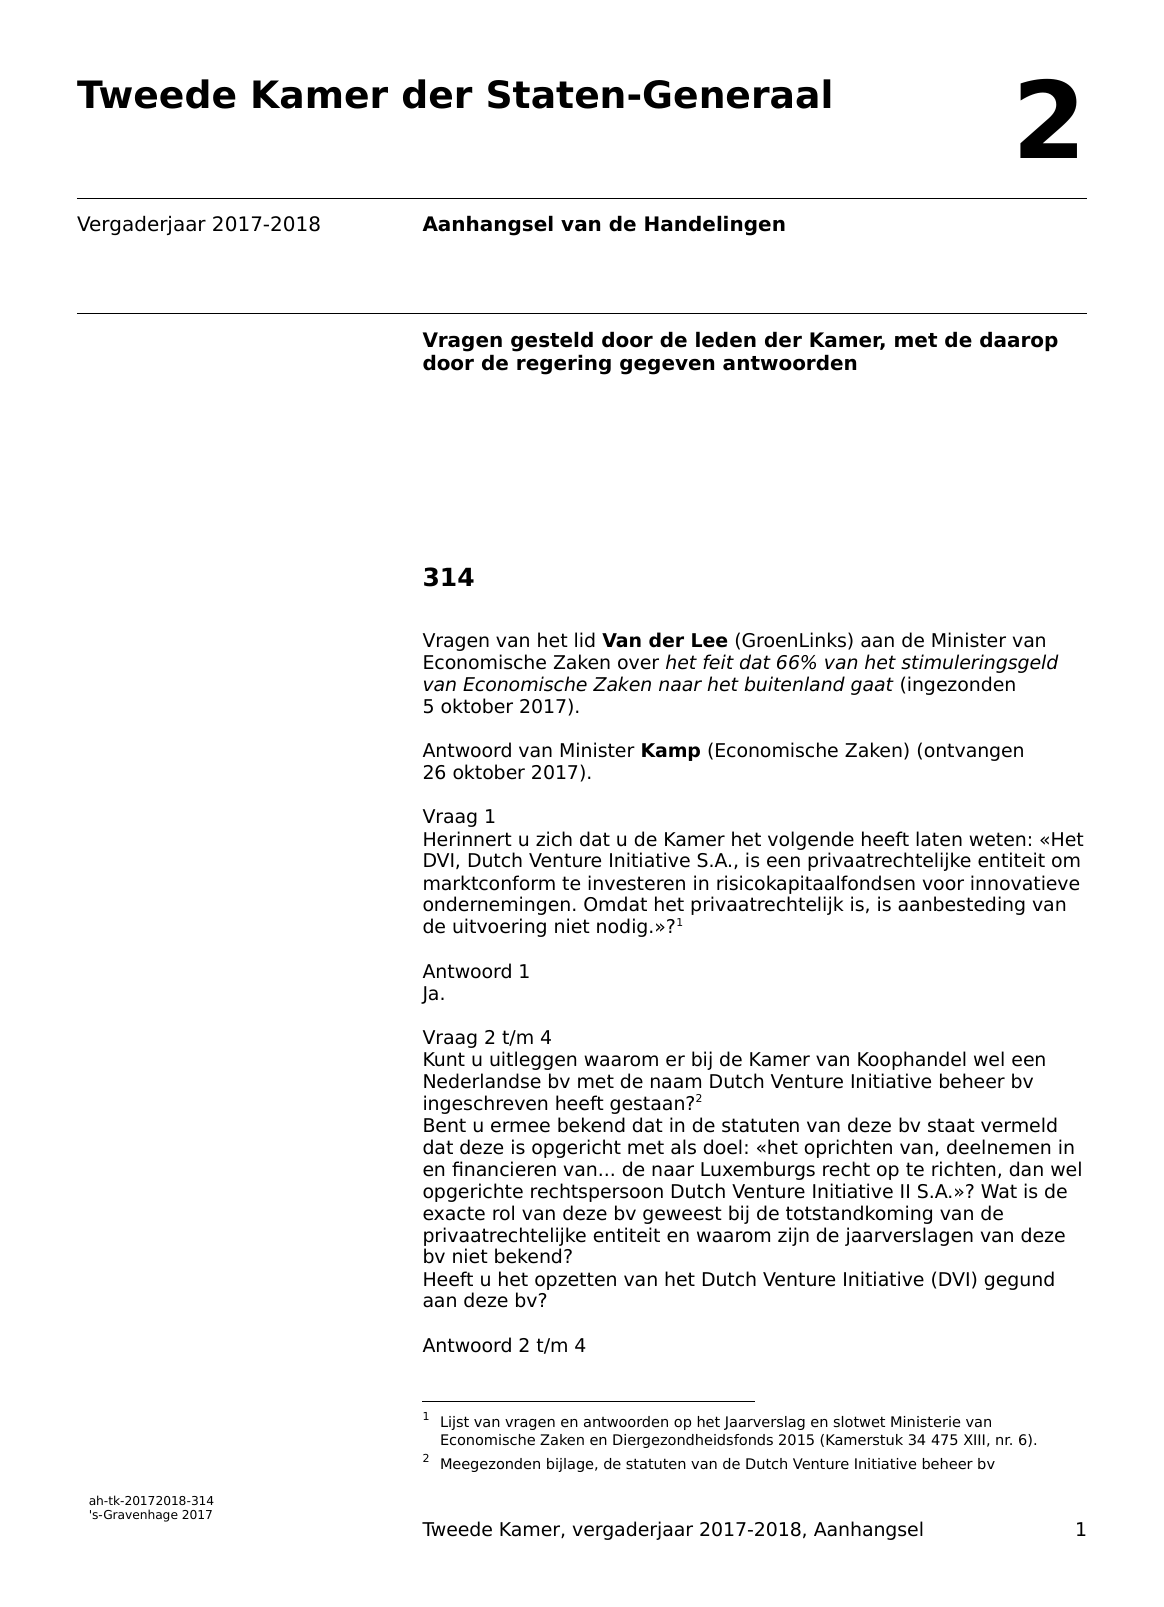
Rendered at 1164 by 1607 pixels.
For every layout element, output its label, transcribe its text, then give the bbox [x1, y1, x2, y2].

text 314 [422, 563, 1087, 592]
text Antwoord van Minister Kamp (Economische Zaken) (ontvangen 26 oktober 2017). [422, 740, 1087, 784]
text Antwoord 2 t/m 4 [422, 1334, 1087, 1357]
text Bent u ermee bekend dat in de statuten van deze bv staat vermeld dat deze is opgericht met als doel: «het oprichten van, deelnemen in en financieren van... de naar Luxemburgs recht op te richten, dan wel opgerichte rechtspersoon Dutch Venture Initiative II S.A.»? Wat is de exacte rol van deze bv geweest bij de totstandkoming van de privaatrechtelijke entiteit en waarom zijn de jaarverslagen van deze bv niet bekend? [422, 1114, 1087, 1268]
text Heeft u het opzetten van het Dutch Venture Initiative (DVI) gegund aan deze bv? [422, 1268, 1087, 1312]
table_cell [77, 314, 422, 375]
text Vragen van het lid Van der Lee (GroenLinks) aan de Minister van Economische Zaken over het feit dat 66% van het stimuleringsgeld van Economische Zaken naar het buitenland gaat (ingezonden 5 oktober 2017). [422, 630, 1087, 718]
text ah-tk-20172018-314 [88, 1494, 323, 1508]
text Vraag 2 t/m 4 [422, 1027, 1087, 1049]
table_cell Vergaderjaar 2017-2018 [77, 199, 422, 313]
table_cell Aanhangsel van de Handelingen [422, 199, 1087, 313]
text Herinnert u zich dat u de Kamer het volgende heeft laten weten: «Het DVI, Dutch Venture Initiative S.A., is een privaatrechtelijke entiteit om marktconform te investeren in risicokapitaalfondsen voor innovatieve ondernemingen. Omdat het privaatrechtelijk is, is aanbesteding van de uitvoering niet nodig.»? [422, 828, 1087, 938]
text 's-Gravenhage 2017 [88, 1508, 323, 1522]
table_header 2 [886, 59, 1087, 198]
table_header Tweede Kamer der Staten-Generaal [77, 59, 886, 198]
text Kunt u uitleggen waarom er bij de Kamer van Koophandel wel een Nederlandse bv met de naam Dutch Venture Initiative beheer bv ingeschreven heeft gestaan? [422, 1049, 1087, 1114]
text Meegezonden bijlage, de statuten van de Dutch Venture Initiative beheer bv [422, 1452, 1087, 1474]
text Lijst van vragen en antwoorden op het Jaarverslag en slotwet Ministerie van Economische Zaken en Diergezondheidsfonds 2015 (Kamerstuk 34 475 XIII, nr. 6). [422, 1410, 1087, 1449]
text Ja. [422, 982, 1087, 1004]
text Vraag 1 [422, 806, 1087, 828]
text Antwoord 1 [422, 961, 1087, 982]
table_cell Vragen gesteld door de leden der Kamer, met de daarop door de regering gegeven antwoorden [422, 314, 1087, 375]
